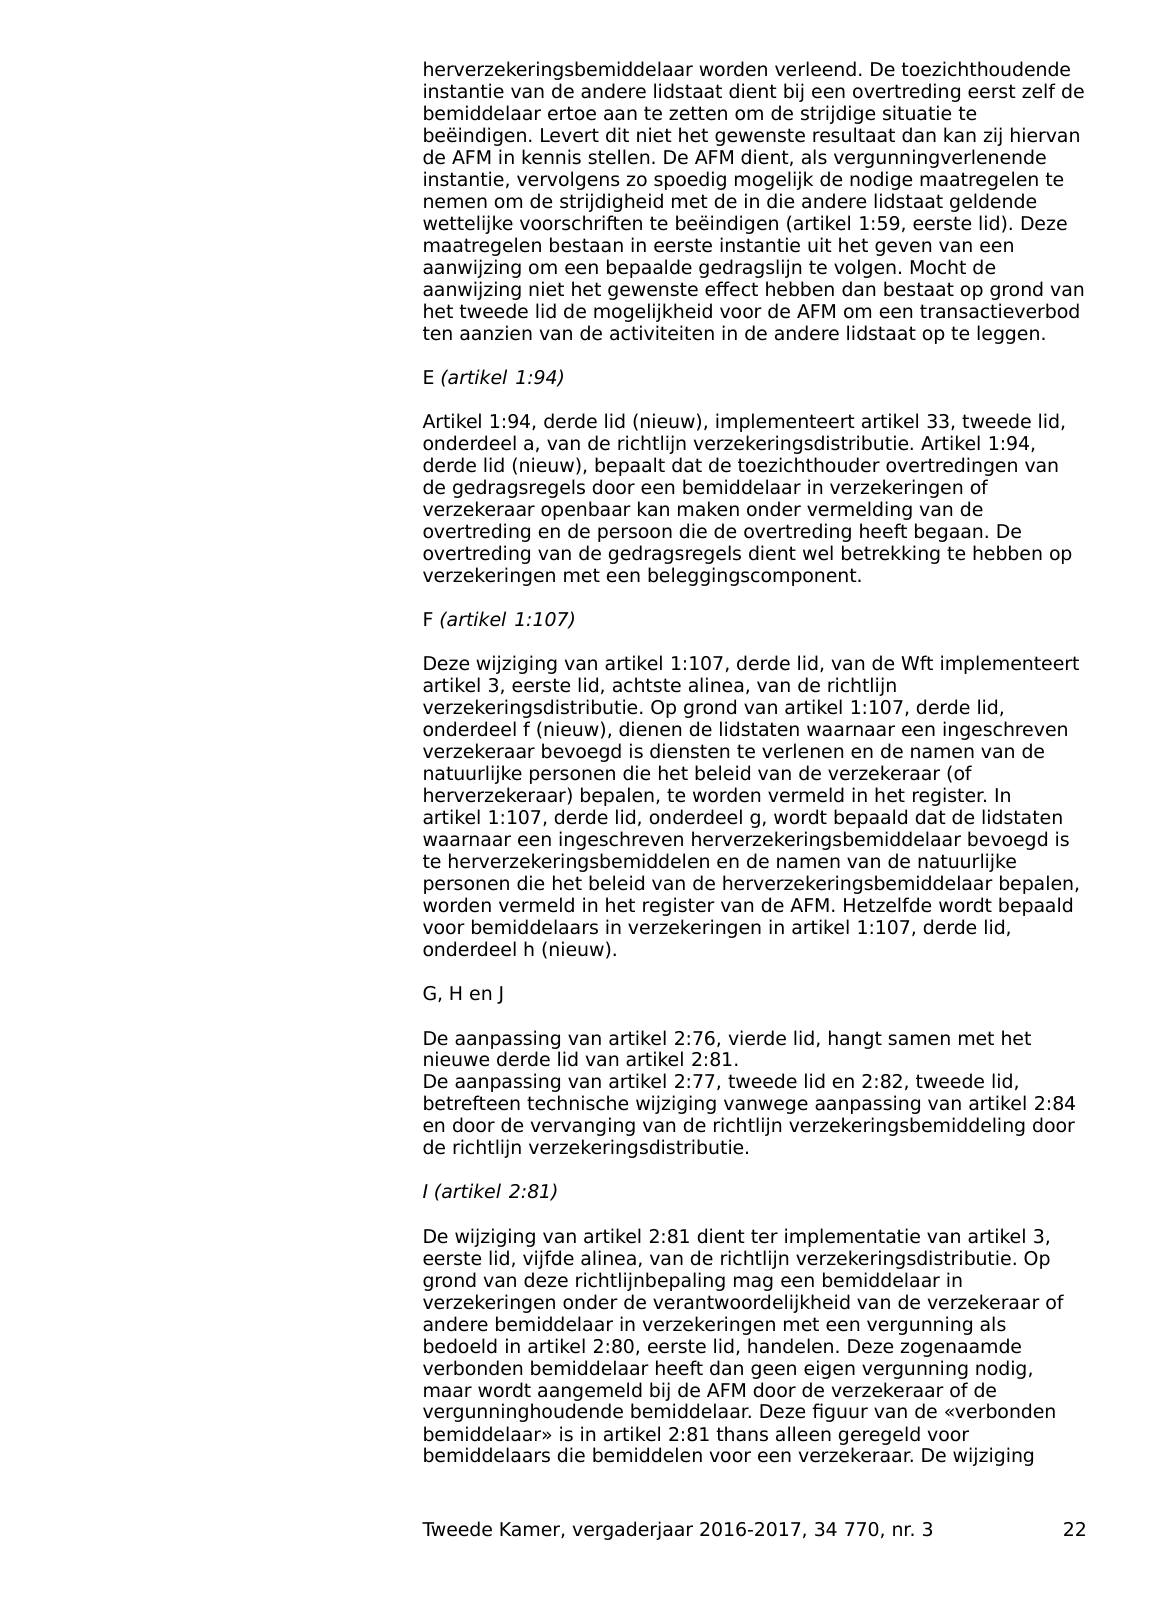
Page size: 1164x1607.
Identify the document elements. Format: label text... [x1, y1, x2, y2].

text Deze wijziging van artikel 1:107, derde lid, van de Wft implementeert artikel 3, eerste lid, achtste alinea, van de richtlijn verzekeringsdistributie. Op grond van artikel 1:107, derde lid, onderdeel f (nieuw), dienen de lidstaten waarnaar een ingeschreven verzekeraar bevoegd is diensten te verlenen en de namen van de natuurlijke personen die het beleid van de verzekeraar (of herverzekeraar) bepalen, te worden vermeld in het register. In artikel 1:107, derde lid, onderdeel g, wordt bepaald dat de lidstaten waarnaar een ingeschreven herverzekeringsbemiddelaar bevoegd is te herverzekeringsbemiddelen en de namen van de natuurlijke personen die het beleid van de herverzekeringsbemiddelaar bepalen, worden vermeld in het register van de AFM. Hetzelfde wordt bepaald voor bemiddelaars in verzekeringen in artikel 1:107, derde lid, onderdeel h (nieuw). [422, 653, 1087, 961]
subtitle F (artikel 1:107) [422, 609, 1087, 631]
text Artikel 1:94, derde lid (nieuw), implementeert artikel 33, tweede lid, onderdeel a, van de richtlijn verzekeringsdistributie. Artikel 1:94, derde lid (nieuw), bepaalt dat de toezichthouder overtredingen van de gedragsregels door een bemiddelaar in verzekeringen of verzekeraar openbaar kan maken onder vermelding van de overtreding en de persoon die de overtreding heeft begaan. De overtreding van de gedragsregels dient wel betrekking te hebben op verzekeringen met een beleggingscomponent. [422, 411, 1087, 587]
text De aanpassing van artikel 2:77, tweede lid en 2:82, tweede lid, betrefteen technische wijziging vanwege aanpassing van artikel 2:84 en door de vervanging van de richtlijn verzekeringsbemiddeling door de richtlijn verzekeringsdistributie. [422, 1071, 1087, 1159]
text herverzekeringsbemiddelaar worden verleend. De toezichthoudende instantie van de andere lidstaat dient bij een overtreding eerst zelf de bemiddelaar ertoe aan te zetten om de strijdige situatie te beëindigen. Levert dit niet het gewenste resultaat dan kan zij hiervan de AFM in kennis stellen. De AFM dient, als vergunningverlenende instantie, vervolgens zo spoedig mogelijk de nodige maatregelen te nemen om de strijdigheid met de in die andere lidstaat geldende wettelijke voorschriften te beëindigen (artikel 1:59, eerste lid). Deze maatregelen bestaan in eerste instantie uit het geven van een aanwijzing om een bepaalde gedragslijn te volgen. Mocht de aanwijzing niet het gewenste effect hebben dan bestaat op grond van het tweede lid de mogelijkheid voor de AFM om een transactieverbod ten aanzien van de activiteiten in de andere lidstaat op te leggen. [422, 59, 1087, 345]
text De aanpassing van artikel 2:76, vierde lid, hangt samen met het nieuwe derde lid van artikel 2:81. [422, 1027, 1087, 1071]
text De wijziging van artikel 2:81 dient ter implementatie van artikel 3, eerste lid, vijfde alinea, van de richtlijn verzekeringsdistributie. Op grond van deze richtlijnbepaling mag een bemiddelaar in verzekeringen onder de verantwoordelijkheid van de verzekeraar of andere bemiddelaar in verzekeringen met een vergunning als bedoeld in artikel 2:80, eerste lid, handelen. Deze zogenaamde verbonden bemiddelaar heeft dan geen eigen vergunning nodig, maar wordt aangemeld bij de AFM door de verzekeraar of de vergunninghoudende bemiddelaar. Deze figuur van de «verbonden bemiddelaar» is in artikel 2:81 thans alleen geregeld voor bemiddelaars die bemiddelen voor een verzekeraar. De wijziging [422, 1226, 1087, 1467]
subtitle G, H en J [422, 983, 1087, 1005]
subtitle E (artikel 1:94) [422, 367, 1087, 389]
subtitle I (artikel 2:81) [422, 1181, 1087, 1203]
